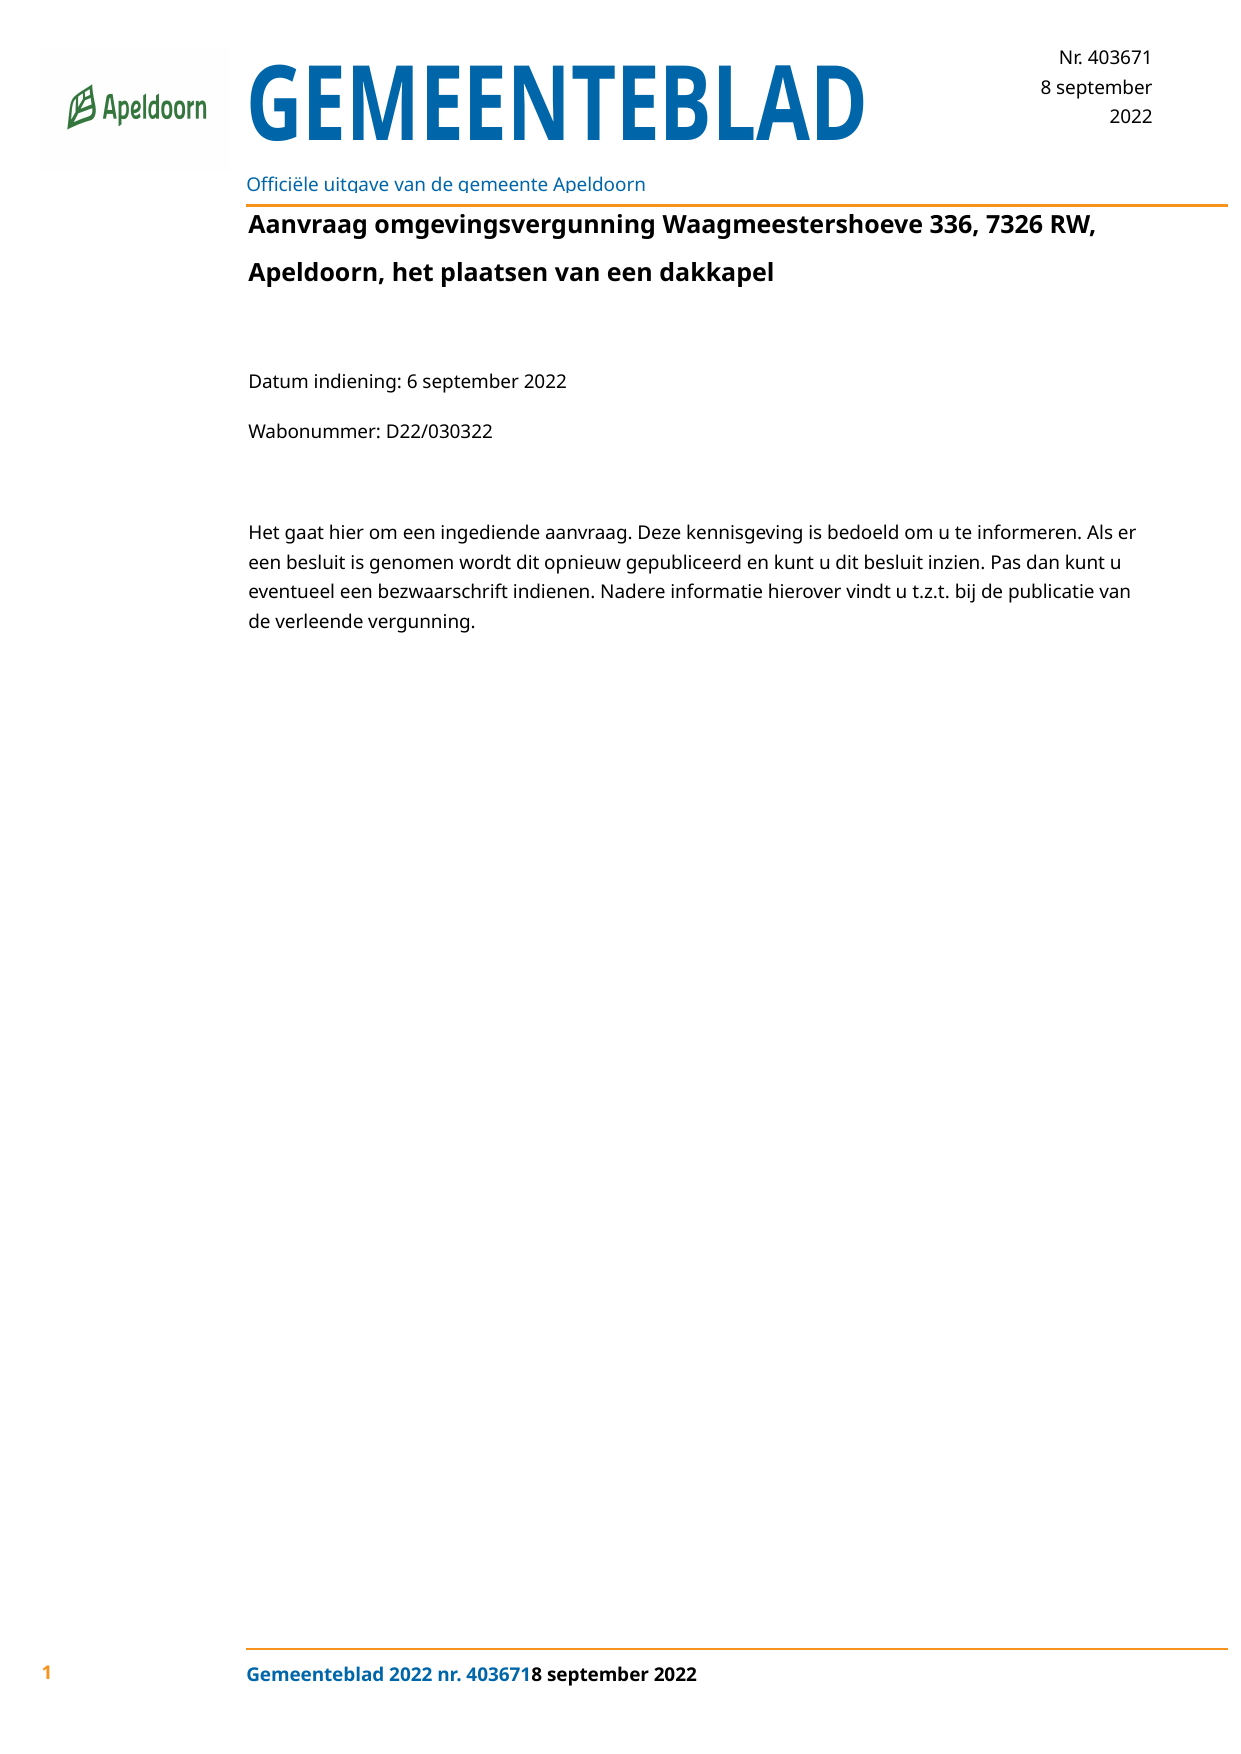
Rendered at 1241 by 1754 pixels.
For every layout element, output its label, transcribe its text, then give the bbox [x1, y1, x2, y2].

text Aanvraag omgevingsvergunning Waagmeestershoeve 336, 7326 RW, Apeldoorn, het plaatsen van een dakkapel [248, 207, 1152, 288]
text Wabonummer: D22/030322 [248, 419, 1152, 444]
picture [41, 47, 231, 172]
text Datum indiening: 6 september 2022 [248, 368, 1152, 394]
text Het gaat hier om een ingediende aanvraag. Deze kennisgeving is bedoeld om u te informeren. Als er een besluit is genomen wordt dit opnieuw gepubliceerd en kunt u dit besluit inzien. Pas dan kunt u eventueel een bezwaarschrift indienen. Nadere informatie hierover vindt u t.z.t. bij de publicatie van de verleende vergunning. [248, 519, 1152, 634]
